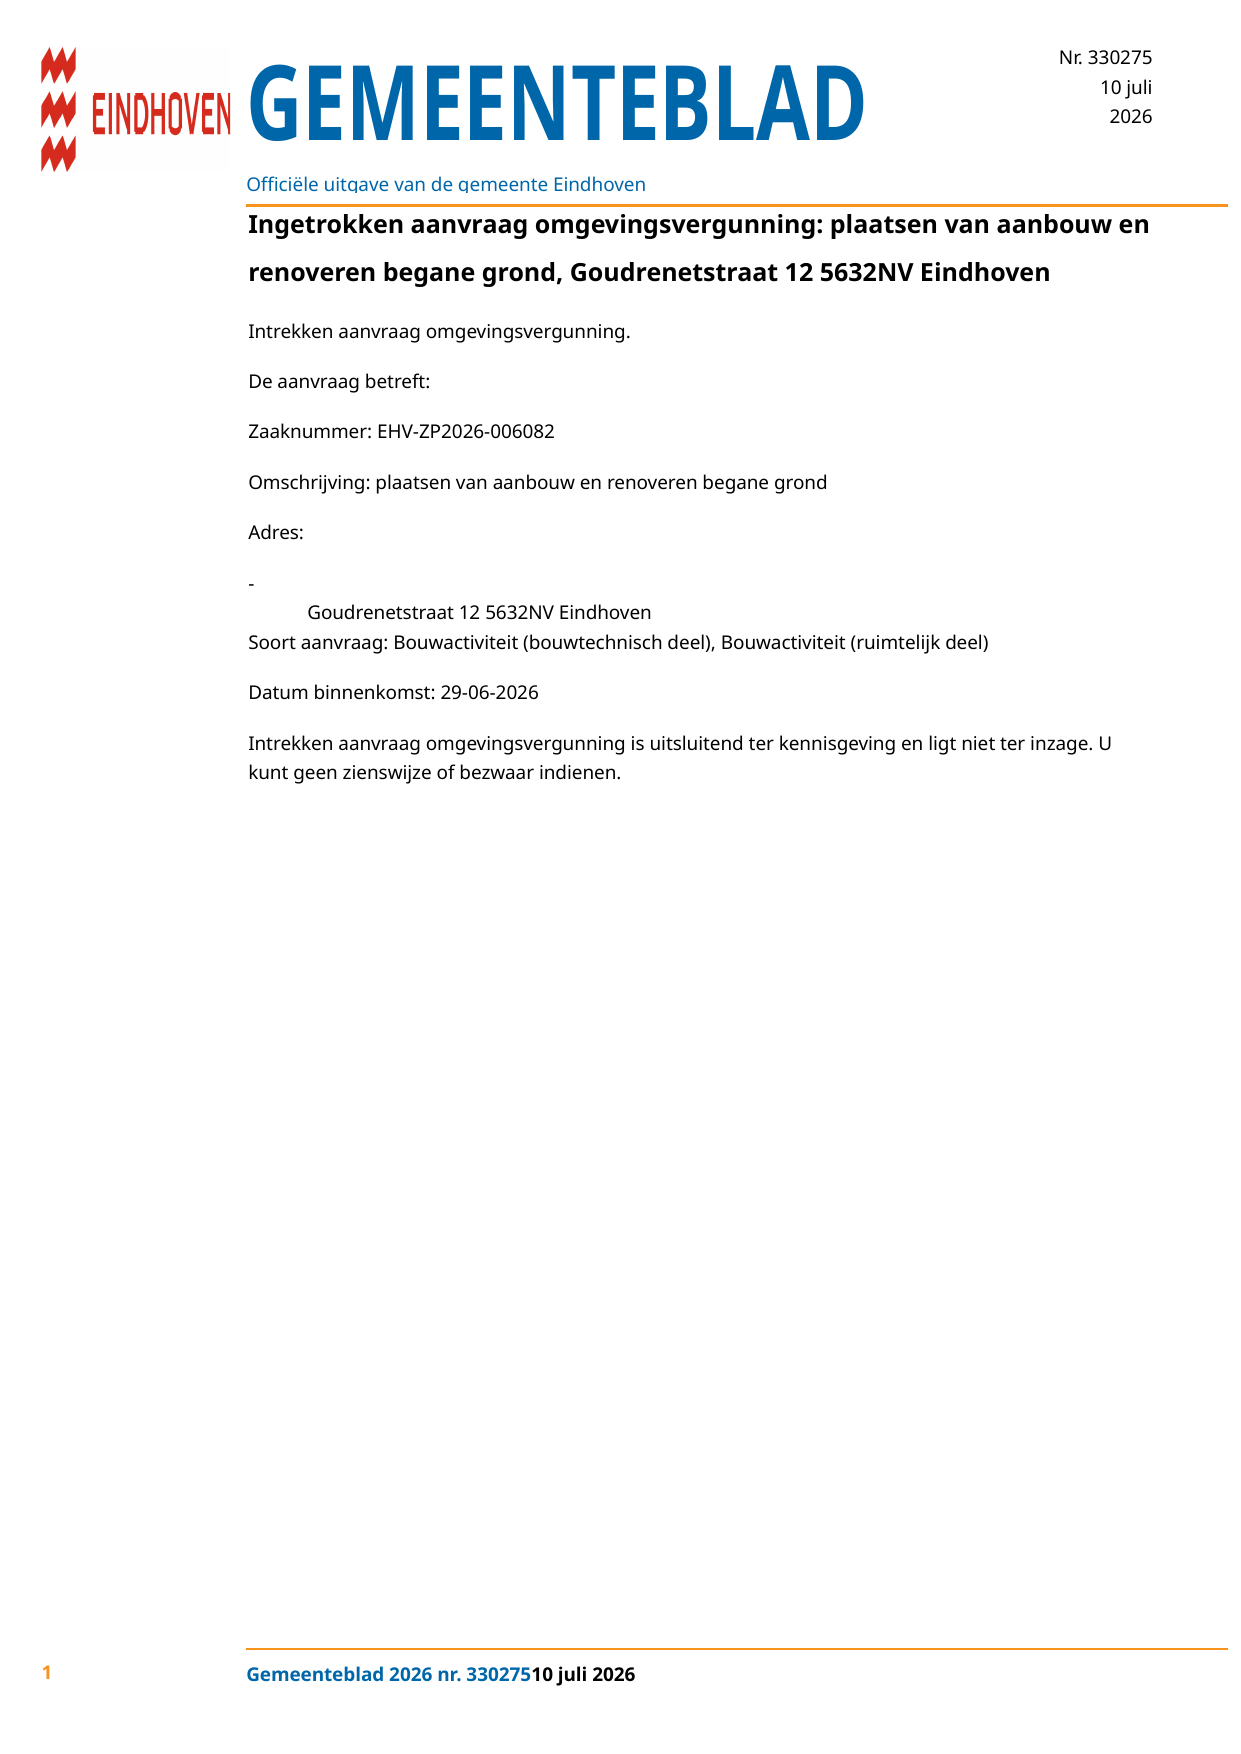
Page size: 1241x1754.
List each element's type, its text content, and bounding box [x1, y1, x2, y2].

text Zaaknummer: EHV-ZP2026-006082 [248, 419, 1152, 444]
text Ingetrokken aanvraag omgevingsvergunning: plaatsen van aanbouw en renoveren begane grond, Goudrenetstraat 12 5632NV Eindhoven [248, 207, 1152, 288]
text Datum binnenkomst: 29-06-2026 [248, 679, 1152, 705]
text De aanvraag betreft: [248, 368, 1152, 394]
text Intrekken aanvraag omgevingsvergunning is uitsluitend ter kennisgeving en ligt niet ter inzage. U kunt geen zienswijze of bezwaar indienen. [248, 730, 1152, 785]
list Goudrenetstraat 12 5632NV Eindhoven [248, 599, 1152, 625]
text Soort aanvraag: Bouwactiviteit (bouwtechnisch deel), Bouwactiviteit (ruimtelijk deel) [248, 629, 1152, 655]
text Intrekken aanvraag omgevingsvergunning. [248, 318, 1152, 344]
text Adres: [248, 519, 1152, 545]
text Omschrijving: plaatsen van aanbouw en renoveren begane grond [248, 469, 1152, 495]
picture [41, 47, 231, 172]
